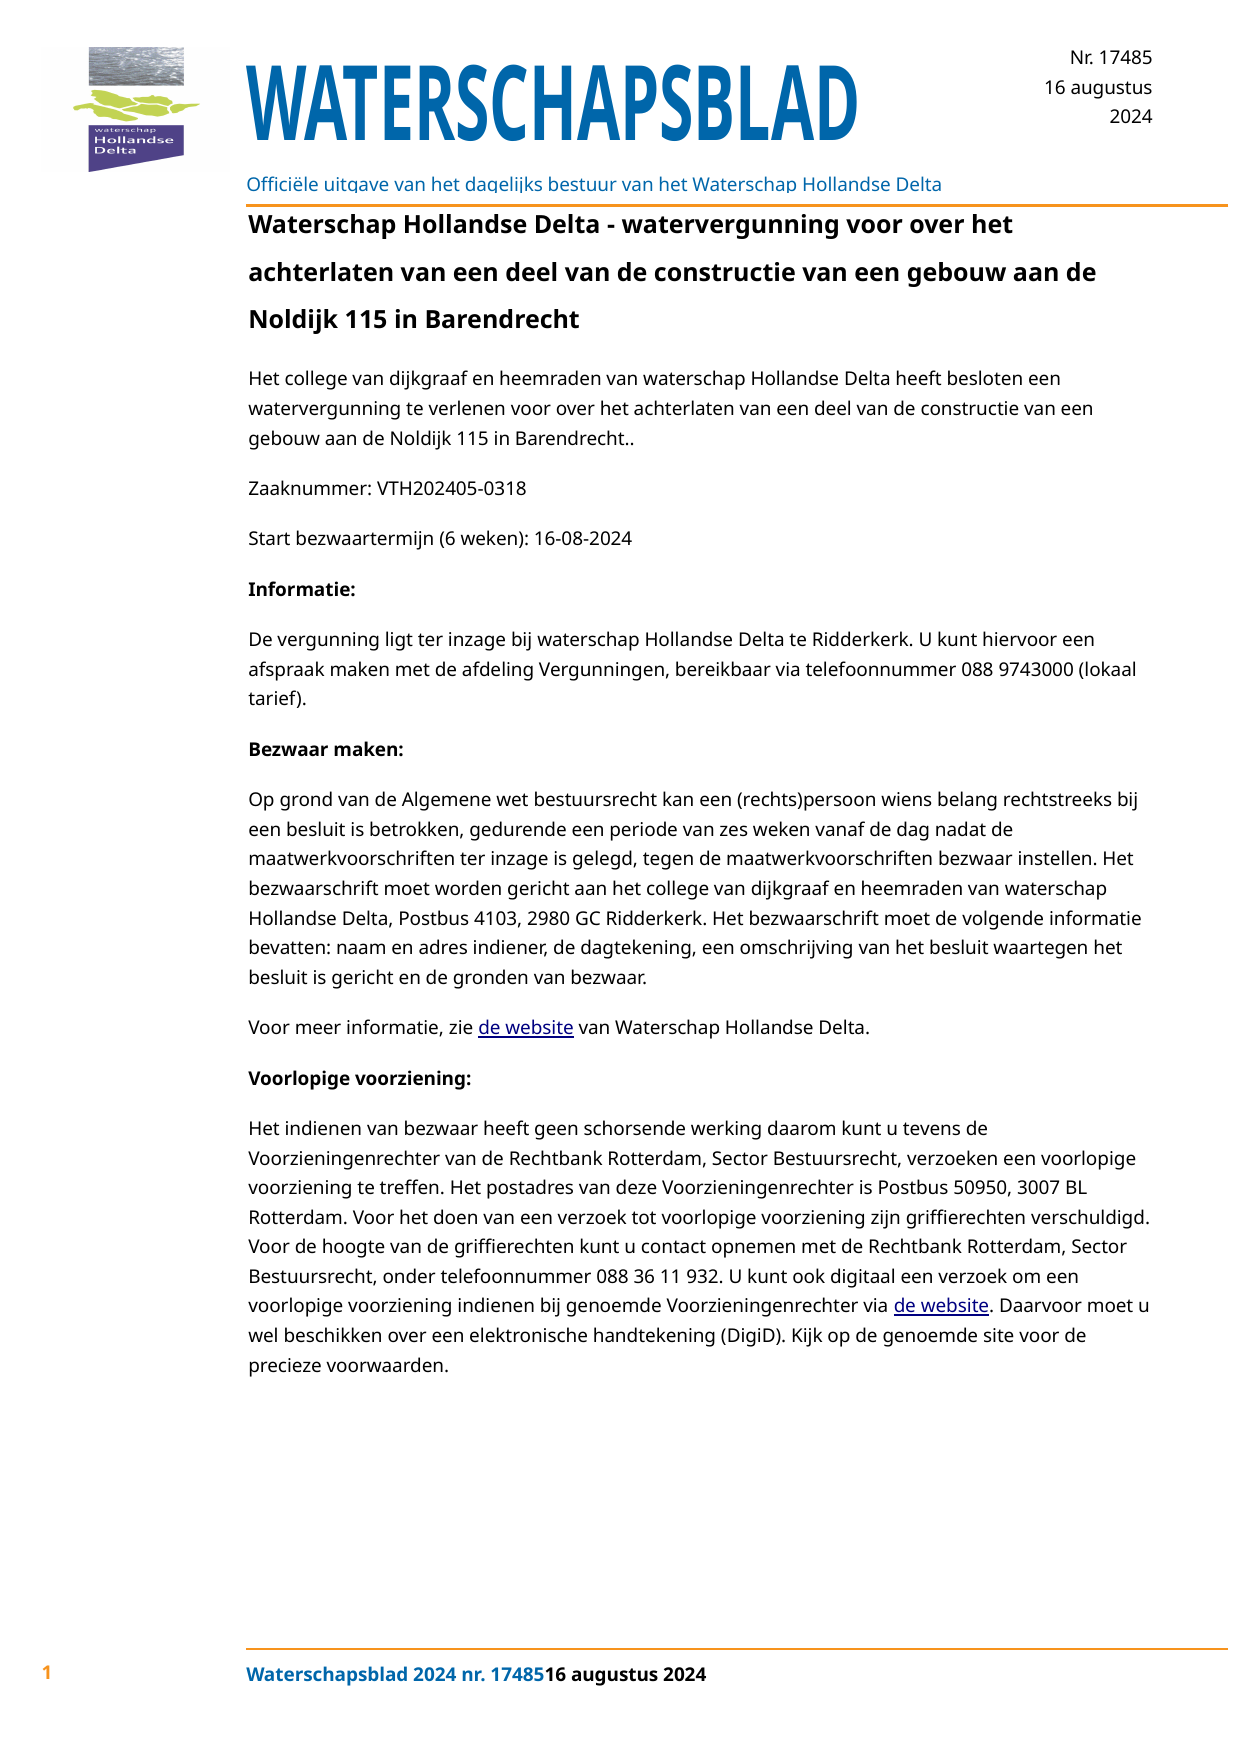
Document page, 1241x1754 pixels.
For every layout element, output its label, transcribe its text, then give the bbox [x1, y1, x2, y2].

text Bezwaar maken: [248, 736, 1152, 762]
text Voorlopige voorziening: [248, 1065, 1152, 1090]
text Informatie: [248, 576, 1152, 602]
text Het indienen van bezwaar heeft geen schorsende werking daarom kunt u tevens de Voorzieningenrechter van de Rechtbank Rotterdam, Sector Bestuursrecht, verzoeken een voorlopige voorziening te treffen. Het postadres van deze Voorzieningenrechter is Postbus 50950, 3007 BL Rotterdam. Voor het doen van een verzoek tot voorlopige voorziening zijn griffierechten verschuldigd. Voor de hoogte van de griffierechten kunt u contact opnemen met de Rechtbank Rotterdam, Sector Bestuursrecht, onder telefoonnummer 088 36 11 932. U kunt ook digitaal een verzoek om een voorlopige voorziening indienen bij genoemde Voorzieningenrechter via de website. Daarvoor moet u wel beschikken over een elektronische handtekening (DigiD). Kijk op de genoemde site voor de precieze voorwaarden. [248, 1115, 1152, 1377]
text Voor meer informatie, zie de website van Waterschap Hollandse Delta. [248, 1014, 1152, 1040]
picture [41, 47, 231, 172]
text Op grond van de Algemene wet bestuursrecht kan een (rechts)persoon wiens belang rechtstreeks bij een besluit is betrokken, gedurende een periode van zes weken vanaf de dag nadat de maatwerkvoorschriften ter inzage is gelegd, tegen de maatwerkvoorschriften bezwaar instellen. Het bezwaarschrift moet worden gericht aan het college van dijkgraaf en heemraden van waterschap Hollandse Delta, Postbus 4103, 2980 GC Ridderkerk. Het bezwaarschrift moet de volgende informatie bevatten: naam en adres indiener, de dagtekening, een omschrijving van het besluit waartegen het besluit is gericht en de gronden van bezwaar. [248, 786, 1152, 989]
text Het college van dijkgraaf en heemraden van waterschap Hollandse Delta heeft besloten een watervergunning te verlenen voor over het achterlaten van een deel van de constructie van een gebouw aan de Noldijk 115 in Barendrecht.. [248, 366, 1152, 450]
text Zaaknummer: VTH202405-0318 [248, 475, 1152, 501]
text Waterschap Hollandse Delta - watervergunning voor over het achterlaten van een deel van de constructie van een gebouw aan de Noldijk 115 in Barendrecht [248, 207, 1152, 336]
text De vergunning ligt ter inzage bij waterschap Hollandse Delta te Ridderkerk. U kunt hiervoor een afspraak maken met de afdeling Vergunningen, bereikbaar via telefoonnummer 088 9743000 (lokaal tarief). [248, 626, 1152, 711]
text Start bezwaartermijn (6 weken): 16-08-2024 [248, 526, 1152, 551]
